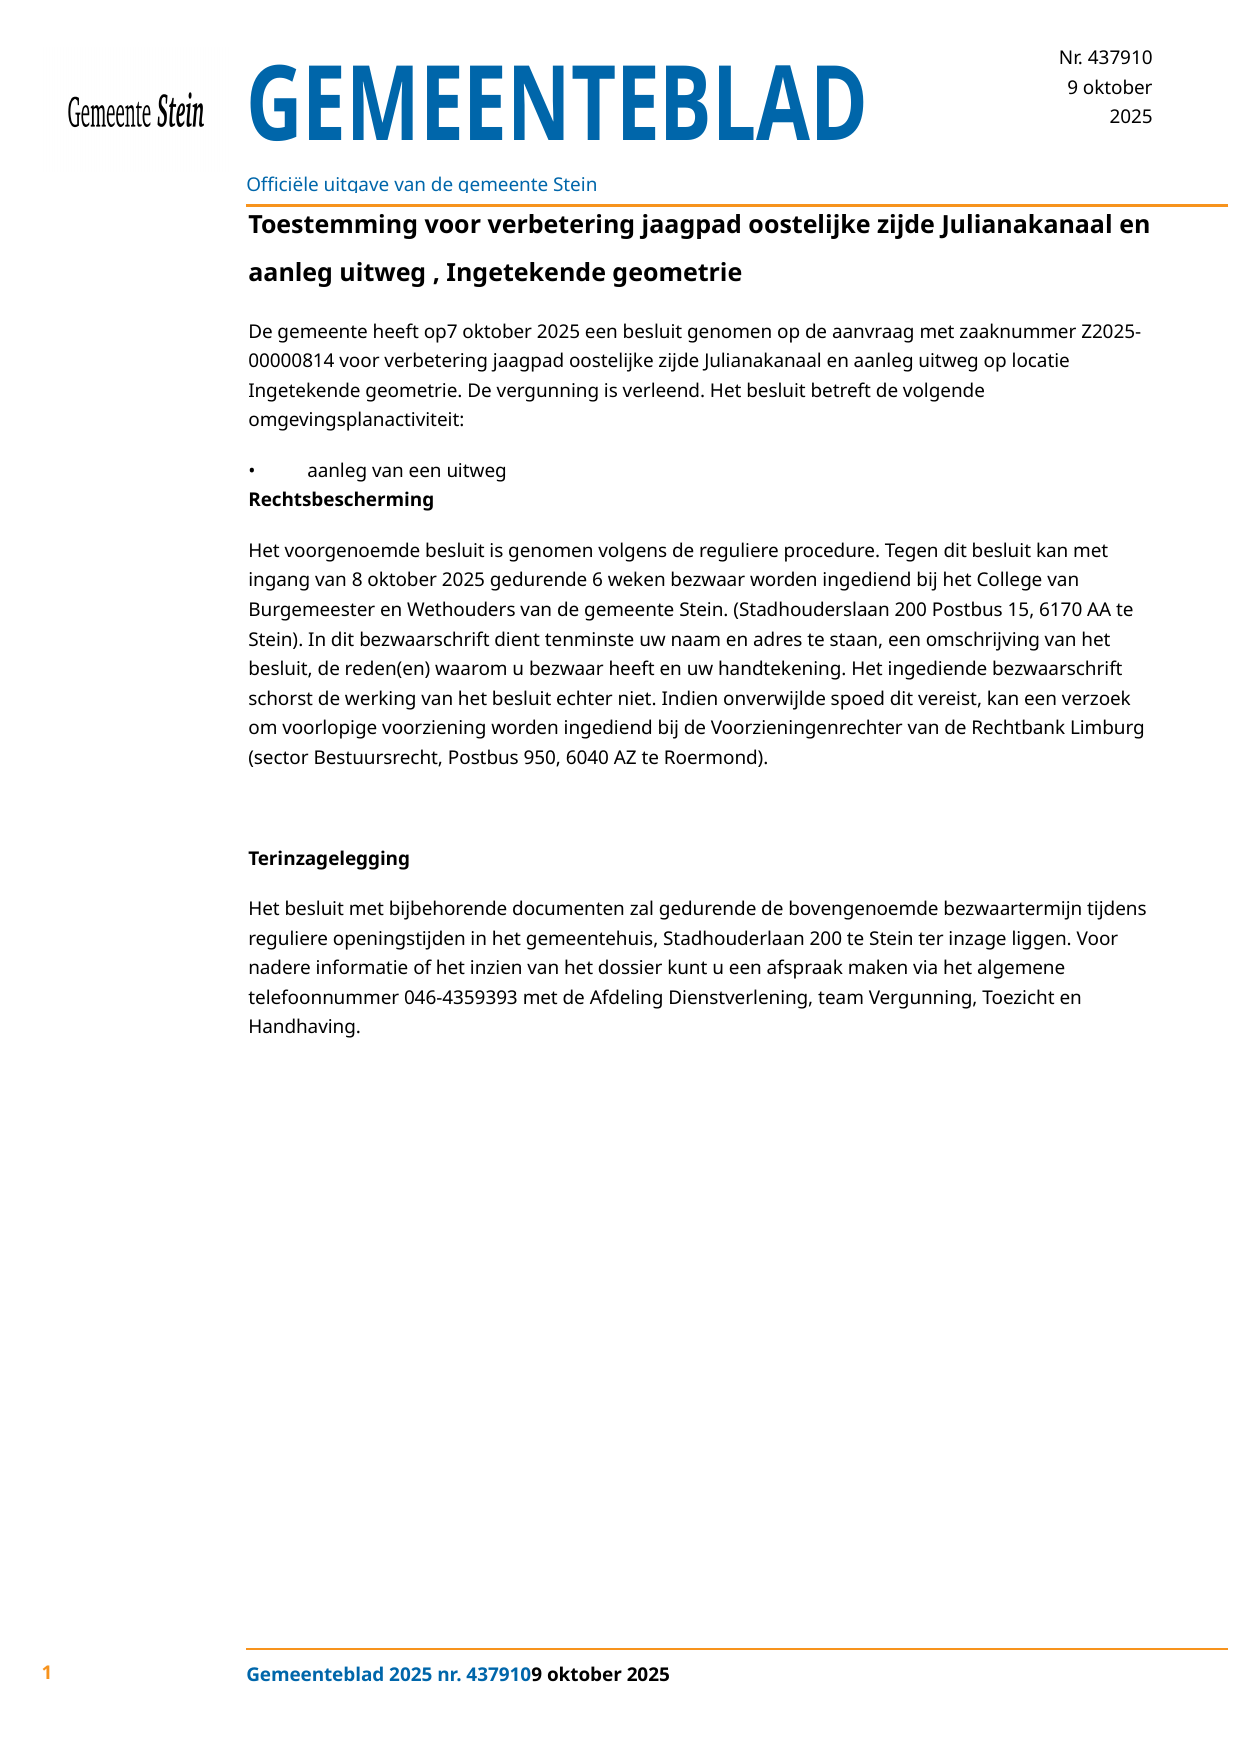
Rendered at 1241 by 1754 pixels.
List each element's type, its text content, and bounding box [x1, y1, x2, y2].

text Rechtsbescherming [248, 487, 1152, 512]
text De gemeente heeft op7 oktober 2025 een besluit genomen op de aanvraag met zaaknummer Z2025-00000814 voor verbetering jaagpad oostelijke zijde Julianakanaal en aanleg uitweg op locatie Ingetekende geometrie. De vergunning is verleend. Het besluit betreft de volgende omgevingsplanactiviteit: [248, 318, 1152, 432]
picture [41, 47, 231, 172]
text Toestemming voor verbetering jaagpad oostelijke zijde Julianakanaal en aanleg uitweg , Ingetekende geometrie [248, 207, 1152, 288]
text Terinzagelegging [248, 845, 1152, 871]
text Het voorgenoemde besluit is genomen volgens de reguliere procedure. Tegen dit besluit kan met ingang van 8 oktober 2025 gedurende 6 weken bezwaar worden ingediend bij het College van Burgemeester en Wethouders van de gemeente Stein. (Stadhouderslaan 200 Postbus 15, 6170 AA te Stein). In dit bezwaarschrift dient tenminste uw naam en adres te staan, een omschrijving van het besluit, de reden(en) waarom u bezwaar heeft en uw handtekening. Het ingediende bezwaarschrift schorst de werking van het besluit echter niet. Indien onverwijlde spoed dit vereist, kan een verzoek om voorlopige voorziening worden ingediend bij de Voorzieningenrechter van de Rechtbank Limburg (sector Bestuursrecht, Postbus 950, 6040 AZ te Roermond). [248, 537, 1152, 770]
text Het besluit met bijbehorende documenten zal gedurende de bovengenoemde bezwaartermijn tijdens reguliere openingstijden in het gemeentehuis, Stadhouderlaan 200 te Stein ter inzage liggen. Voor nadere informatie of het inzien van het dossier kunt u een afspraak maken via het algemene telefoonnummer 046-4359393 met de Afdeling Dienstverlening, team Vergunning, Toezicht en Handhaving. [248, 895, 1152, 1039]
list aanleg van een uitweg [248, 457, 1152, 483]
